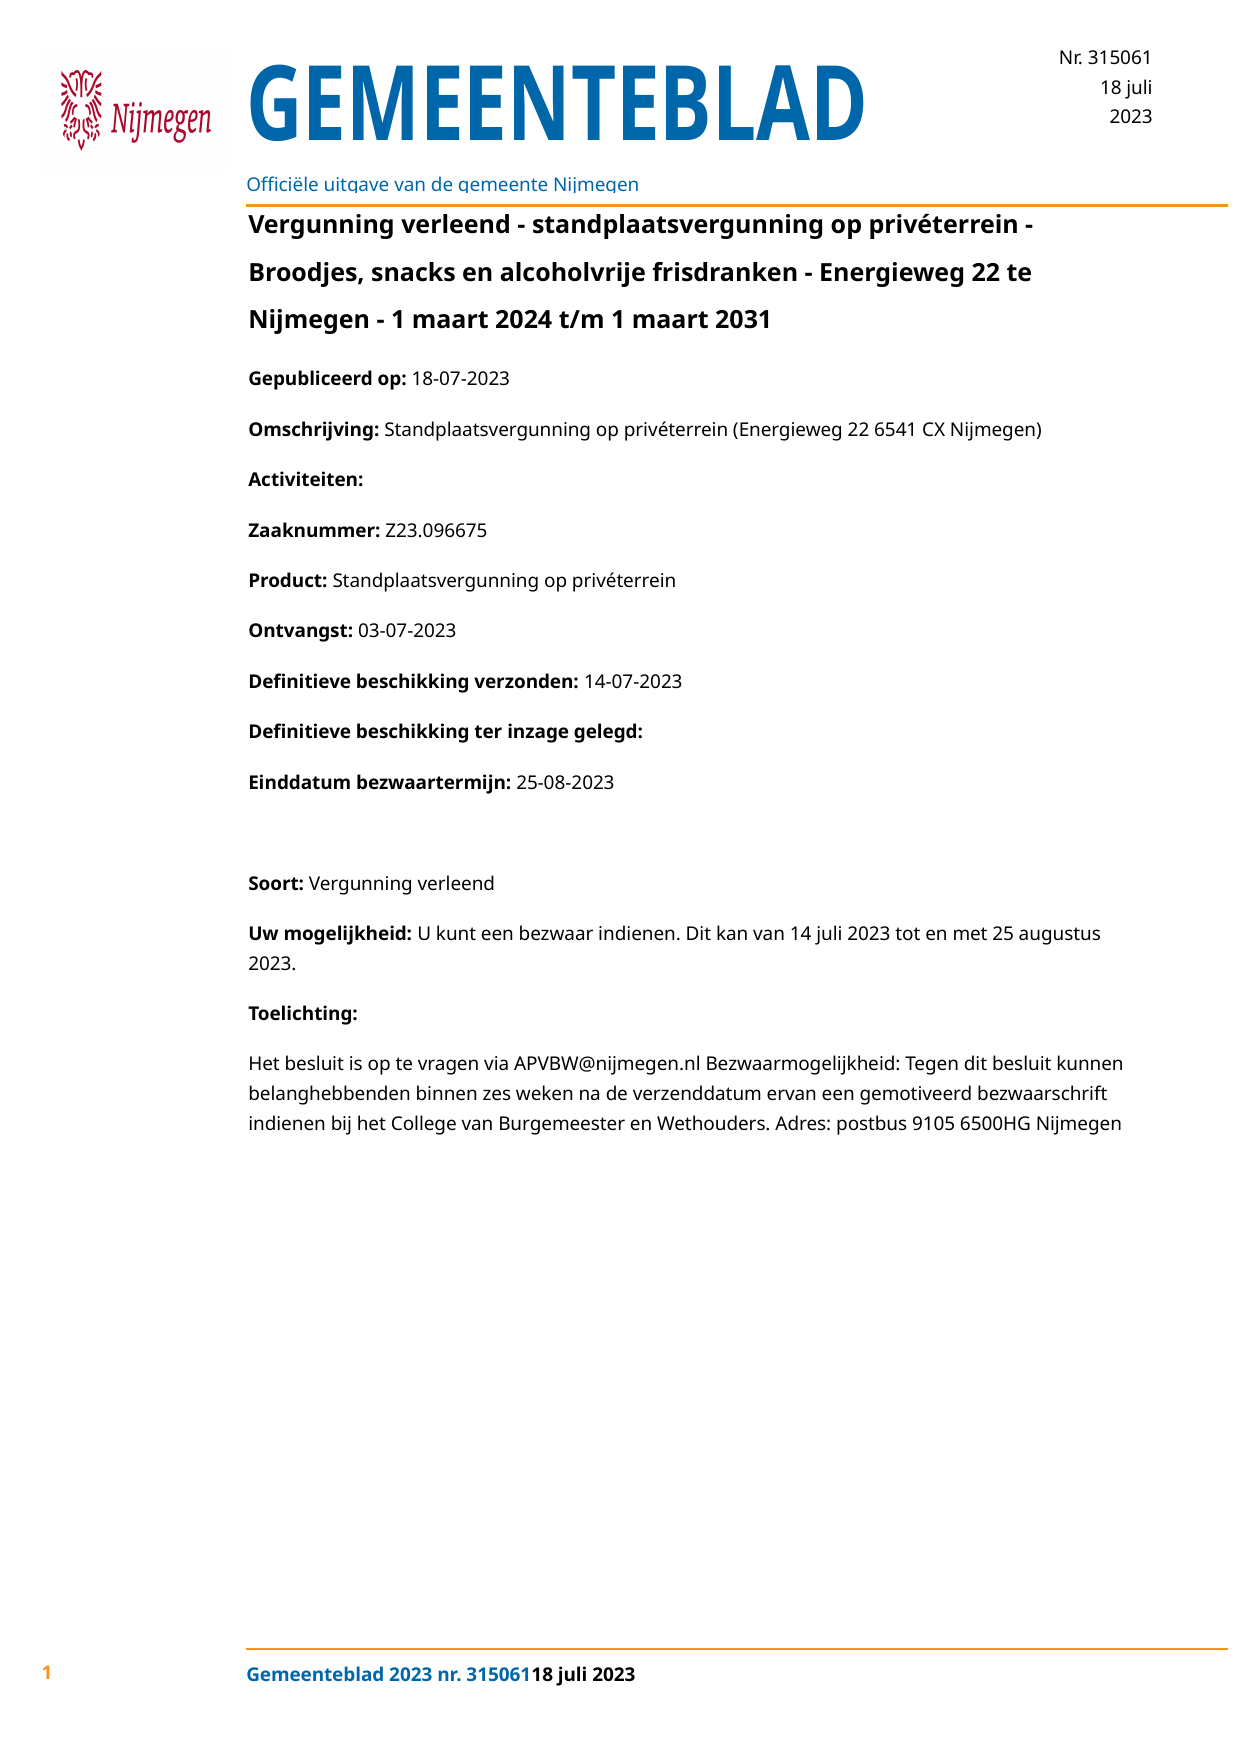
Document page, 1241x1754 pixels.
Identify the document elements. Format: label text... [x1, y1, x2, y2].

text Vergunning verleend - standplaatsvergunning op privéterrein - Broodjes, snacks en alcoholvrije frisdranken - Energieweg 22 te Nijmegen - 1 maart 2024 t/m 1 maart 2031 [248, 207, 1152, 336]
text Einddatum bezwaartermijn: 25-08-2023 [248, 769, 1152, 794]
text Definitieve beschikking verzonden: 14-07-2023 [248, 668, 1152, 694]
text Het besluit is op te vragen via APVBW@nijmegen.nl Bezwaarmogelijkheid: Tegen dit besluit kunnen belanghebbenden binnen zes weken na de verzenddatum ervan een gemotiveerd bezwaarschrift indienen bij het College van Burgemeester en Wethouders. Adres: postbus 9105 6500HG Nijmegen [248, 1051, 1152, 1135]
text Toelichting: [248, 1000, 1152, 1026]
text Product: Standplaatsvergunning op privéterrein [248, 567, 1152, 593]
text Definitieve beschikking ter inzage gelegd: [248, 718, 1152, 744]
text Activiteiten: [248, 466, 1152, 492]
text Uw mogelijkheid: U kunt een bezwaar indienen. Dit kan van 14 juli 2023 tot en met 25 augustus 2023. [248, 920, 1152, 975]
text Soort: Vergunning verleend [248, 870, 1152, 895]
text Omschrijving: Standplaatsvergunning op privéterrein (Energieweg 22 6541 CX Nijmegen) [248, 416, 1152, 442]
text Zaaknummer: Z23.096675 [248, 517, 1152, 542]
text Ontvangst: 03-07-2023 [248, 618, 1152, 643]
text Gepubliceerd op: 18-07-2023 [248, 366, 1152, 391]
picture [41, 47, 231, 172]
